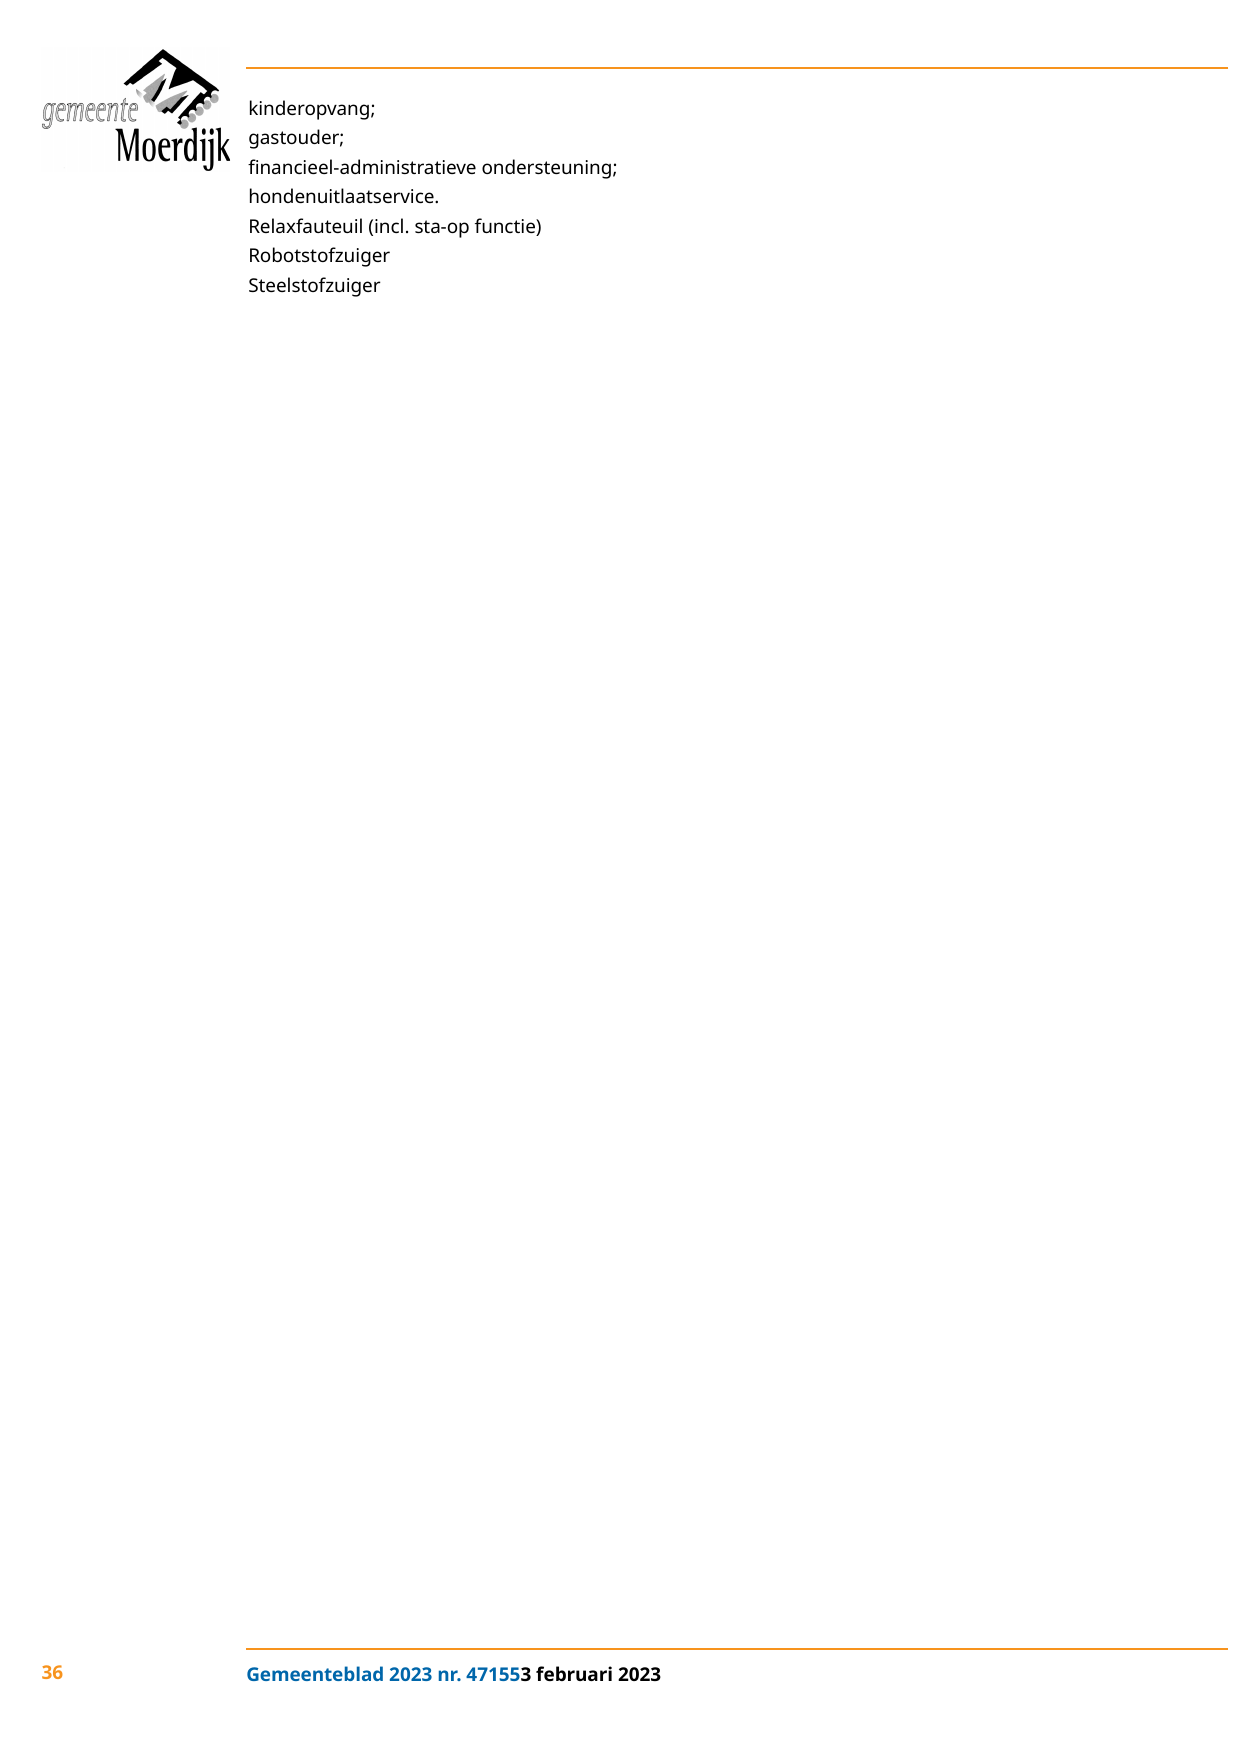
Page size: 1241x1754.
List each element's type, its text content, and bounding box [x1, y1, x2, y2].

text gastouder; [248, 124, 1152, 150]
text hondenuitlaatservice. [248, 183, 1152, 209]
text Steelstofzuiger [248, 272, 1152, 298]
text Relaxfauteuil (incl. sta-op functie) [248, 213, 1152, 239]
picture [41, 47, 231, 172]
text kinderopvang; [248, 95, 1152, 121]
text Robotstofzuiger [248, 243, 1152, 268]
text financieel-administratieve ondersteuning; [248, 154, 1152, 180]
